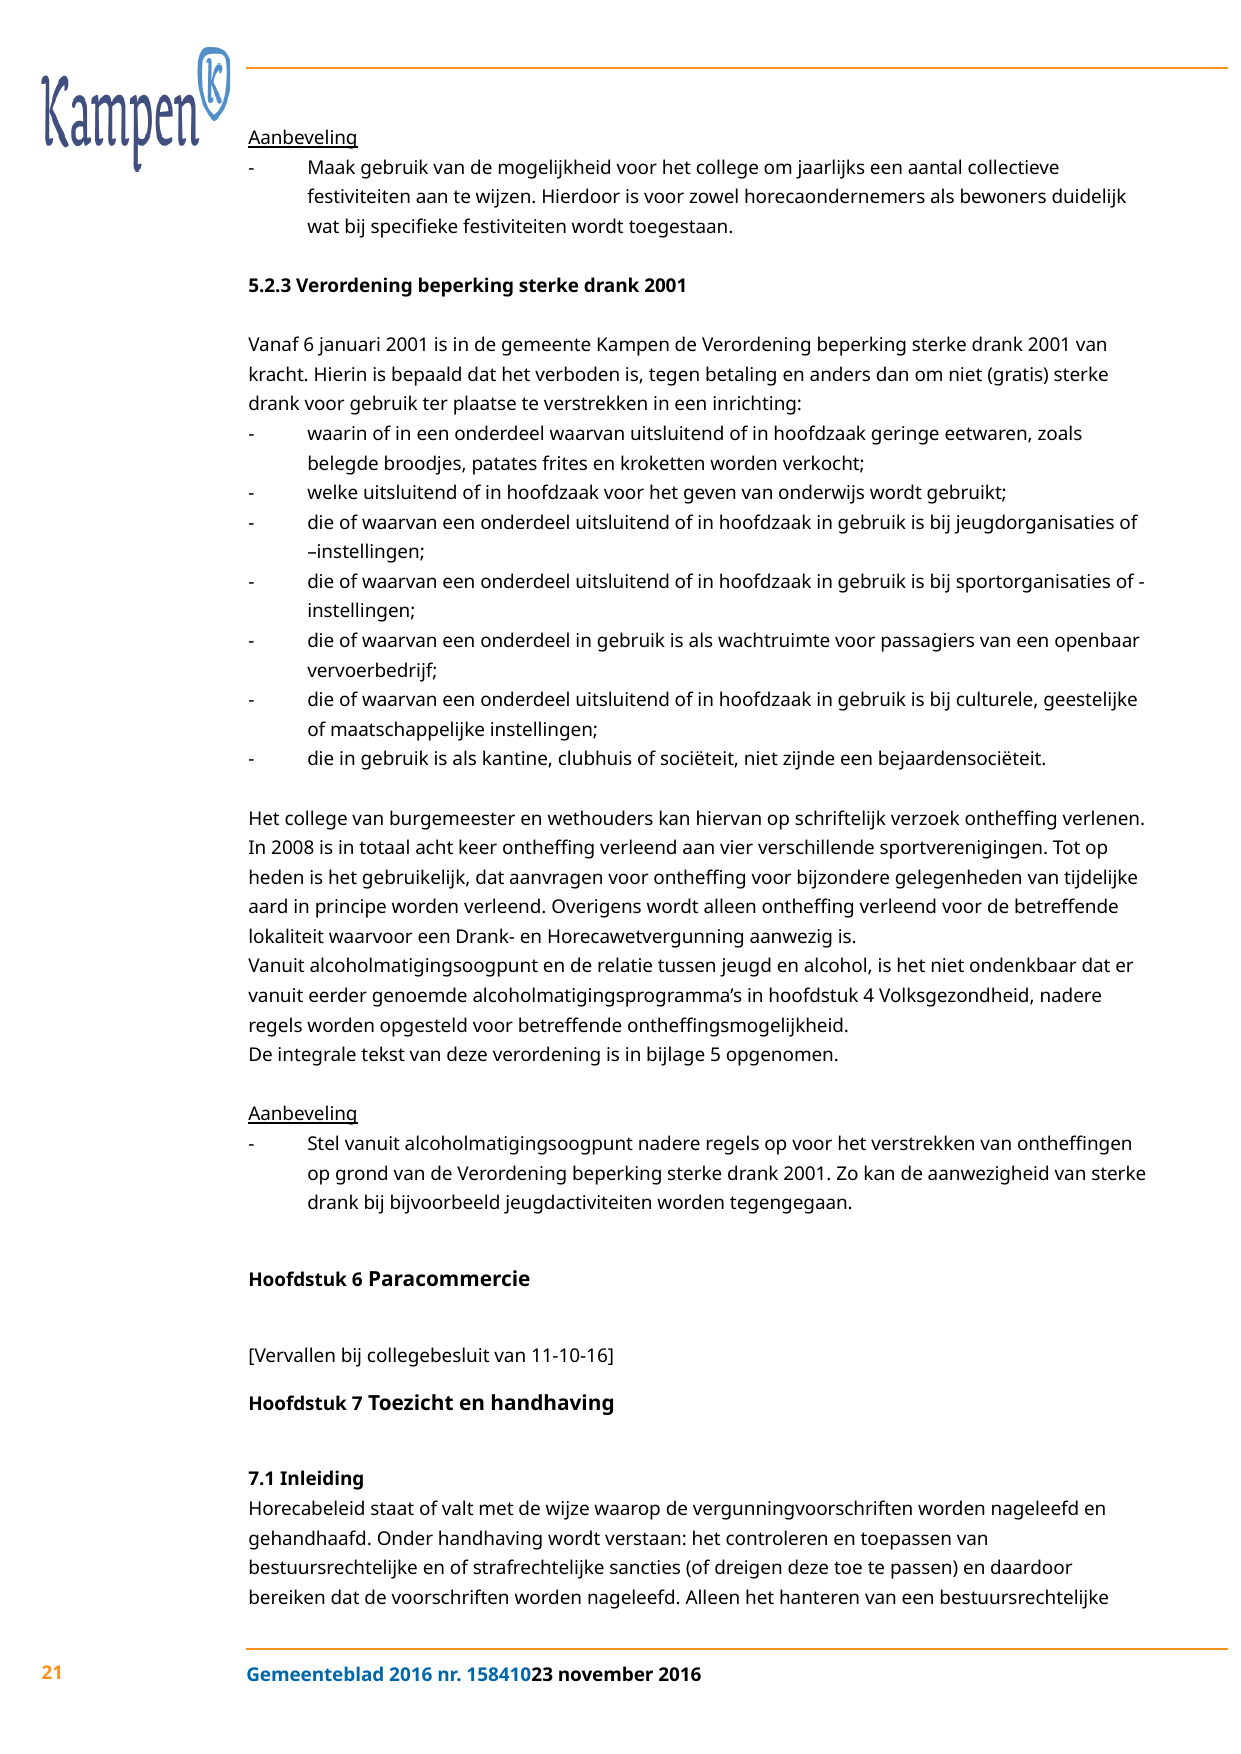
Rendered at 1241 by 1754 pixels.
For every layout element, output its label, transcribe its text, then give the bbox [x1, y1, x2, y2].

list waarin of in een onderdeel waarvan uitsluitend of in hoofdzaak geringe eetwaren, zoals belegde broodjes, patates frites en kroketten worden verkocht; [248, 420, 1152, 476]
list die of waarvan een onderdeel uitsluitend of in hoofdzaak in gebruik is bij sportorganisaties of -instellingen; [248, 568, 1152, 623]
list die of waarvan een onderdeel uitsluitend of in hoofdzaak in gebruik is bij jeugdorganisaties of –instellingen; [248, 509, 1152, 564]
list die in gebruik is als kantine, clubhuis of sociëteit, niet zijnde een bejaardensociëteit. [248, 746, 1152, 771]
text Vanaf 6 januari 2001 is in de gemeente Kampen de Verordening beperking sterke drank 2001 van kracht. Hierin is bepaald dat het verboden is, tegen betaling en anders dan om niet (gratis) sterke drank voor gebruik ter plaatse te verstrekken in een inrichting: [248, 331, 1152, 416]
text Aanbeveling [248, 1101, 1152, 1126]
text Horecabeleid staat of valt met de wijze waarop de vergunningvoorschriften worden nageleefd en gehandhaafd. Onder handhaving wordt verstaan: het controleren en toepassen van bestuursrechtelijke en of strafrechtelijke sancties (of dreigen deze toe te passen) en daardoor bereiken dat de voorschriften worden nageleefd. Alleen het hanteren van een bestuursrechtelijke [248, 1495, 1152, 1610]
list Maak gebruik van de mogelijkheid voor het college om jaarlijks een aantal collectieve festiviteiten aan te wijzen. Hierdoor is voor zowel horecaondernemers als bewoners duidelijk wat bij specifieke festiviteiten wordt toegestaan. [248, 154, 1152, 239]
text Vanuit alcoholmatigingsoogpunt en de relatie tussen jeugd en alcohol, is het niet ondenkbaar dat er vanuit eerder genoemde alcoholmatigingsprogramma’s in hoofdstuk 4 Volksgezondheid, nadere regels worden opgesteld voor betreffende ontheffingsmogelijkheid. [248, 953, 1152, 1038]
list Stel vanuit alcoholmatigingsoogpunt nadere regels op voor het verstrekken van ontheffingen op grond van de Verordening beperking sterke drank 2001. Zo kan de aanwezigheid van sterke drank bij bijvoorbeeld jeugdactiviteiten worden tegengegaan. [248, 1130, 1152, 1215]
text Het college van burgemeester en wethouders kan hiervan op schriftelijk verzoek ontheffing verlenen. In 2008 is in totaal acht keer ontheffing verleend aan vier verschillende sportverenigingen. Tot op heden is het gebruikelijk, dat aanvragen voor ontheffing voor bijzondere gelegenheden van tijdelijke aard in principe worden verleend. Overigens wordt alleen ontheffing verleend voor de betreffende lokaliteit waarvoor een Drank- en Horecawetvergunning aanwezig is. [248, 805, 1152, 949]
text Hoofdstuk 6 Paracommercie [248, 1264, 1152, 1293]
text 7.1 Inleiding [248, 1466, 1152, 1491]
text De integrale tekst van deze verordening is in bijlage 5 opgenomen. [248, 1041, 1152, 1067]
text Hoofdstuk 7 Toezicht en handhaving [248, 1388, 1152, 1416]
list die of waarvan een onderdeel in gebruik is als wachtruimte voor passagiers van een openbaar vervoerbedrijf; [248, 627, 1152, 683]
picture [41, 47, 231, 172]
list welke uitsluitend of in hoofdzaak voor het geven van onderwijs wordt gebruikt; [248, 479, 1152, 505]
text 5.2.3 Verordening beperking sterke drank 2001 [248, 272, 1152, 298]
list die of waarvan een onderdeel uitsluitend of in hoofdzaak in gebruik is bij culturele, geestelijke of maatschappelijke instellingen; [248, 686, 1152, 742]
text Aanbeveling [248, 124, 1152, 150]
text [Vervallen bij collegebesluit van 11-10-16] [248, 1342, 1152, 1368]
